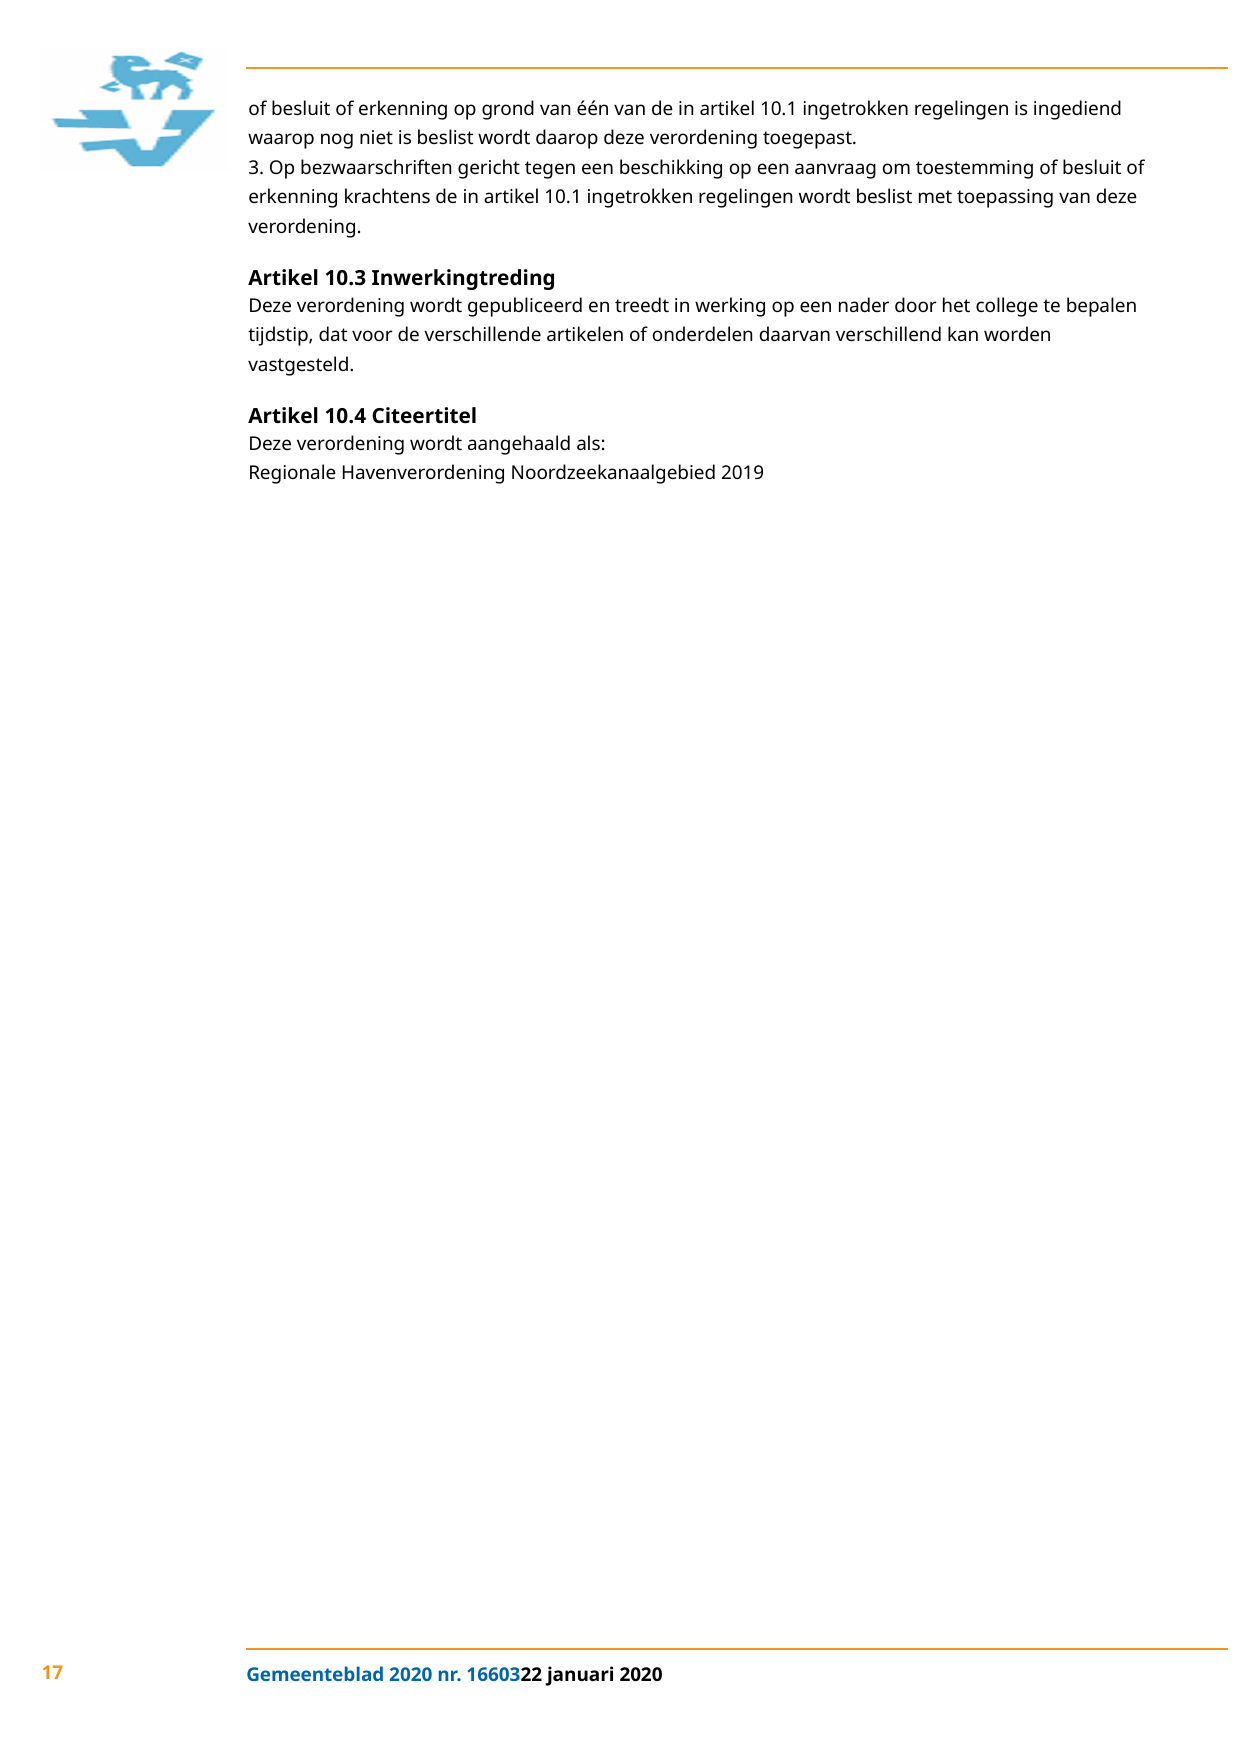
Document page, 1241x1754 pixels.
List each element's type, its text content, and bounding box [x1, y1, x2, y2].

text 3. Op bezwaarschriften gericht tegen een beschikking op een aanvraag om toestemming of besluit of erkenning krachtens de in artikel 10.1 ingetrokken regelingen wordt beslist met toepassing van deze verordening. [248, 154, 1152, 239]
picture [41, 47, 231, 172]
text Deze verordening wordt aangehaald als: [248, 430, 1152, 456]
text Artikel 10.3 Inwerkingtreding [248, 263, 1152, 292]
text Regionale Havenverordening Noordzeekanaalgebied 2019 [248, 459, 1152, 485]
text Deze verordening wordt gepubliceerd en treedt in werking op een nader door het college te bepalen tijdstip, dat voor de verschillende artikelen of onderdelen daarvan verschillend kan worden vastgesteld. [248, 292, 1152, 377]
text Artikel 10.4 Citeertitel [248, 402, 1152, 430]
text of besluit of erkenning op grond van één van de in artikel 10.1 ingetrokken regelingen is ingediend waarop nog niet is beslist wordt daarop deze verordening toegepast. [248, 95, 1152, 150]
